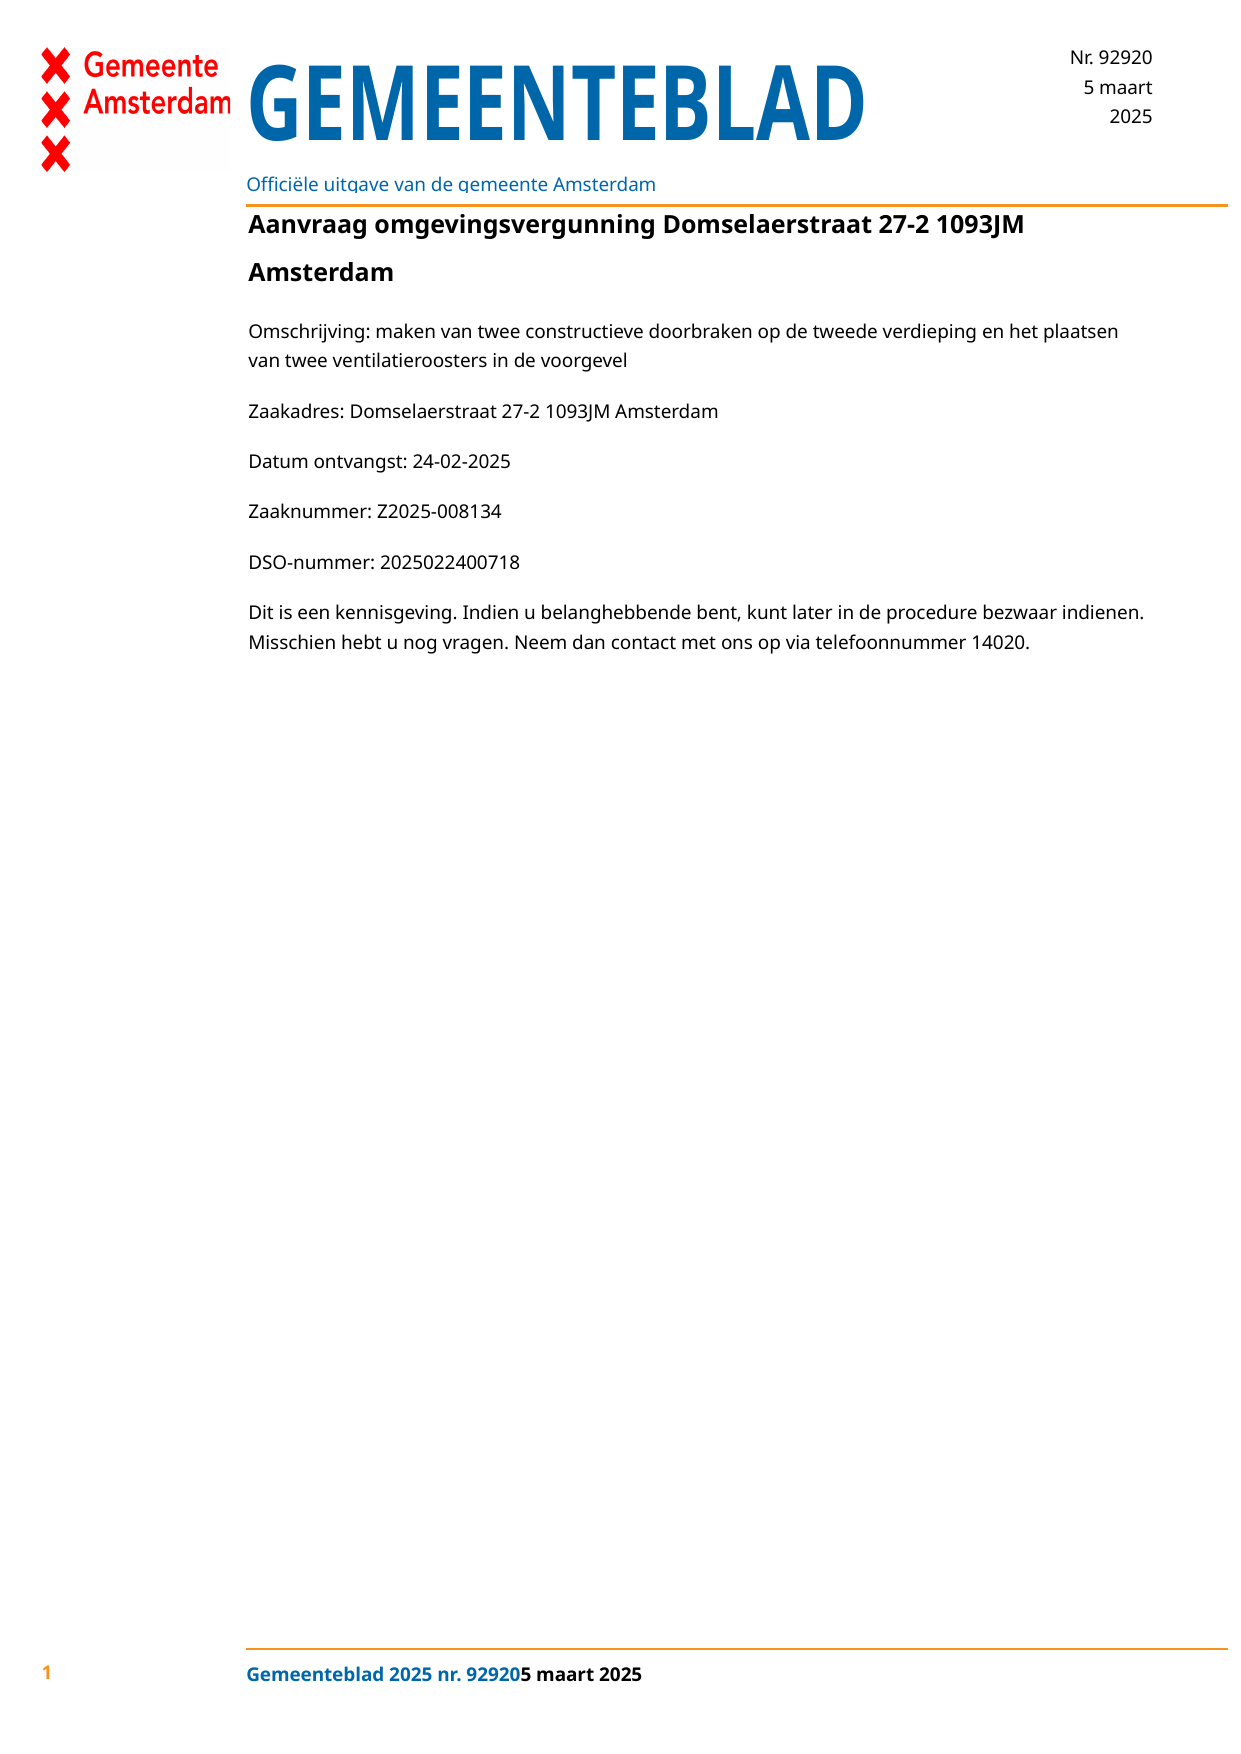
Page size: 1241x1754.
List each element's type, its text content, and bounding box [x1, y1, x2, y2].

text Zaaknummer: Z2025-008134 [248, 499, 1152, 524]
text Datum ontvangst: 24-02-2025 [248, 448, 1152, 474]
text Zaakadres: Domselaerstraat 27-2 1093JM Amsterdam [248, 398, 1152, 424]
text DSO-nummer: 2025022400718 [248, 549, 1152, 575]
text Dit is een kennisgeving. Indien u belanghebbende bent, kunt later in de procedure bezwaar indienen. Misschien hebt u nog vragen. Neem dan contact met ons op via telefoonnummer 14020. [248, 599, 1152, 655]
picture [41, 47, 231, 172]
text Aanvraag omgevingsvergunning Domselaerstraat 27-2 1093JM Amsterdam [248, 207, 1152, 288]
text Omschrijving: maken van twee constructieve doorbraken op de tweede verdieping en het plaatsen van twee ventilatieroosters in de voorgevel [248, 318, 1152, 373]
